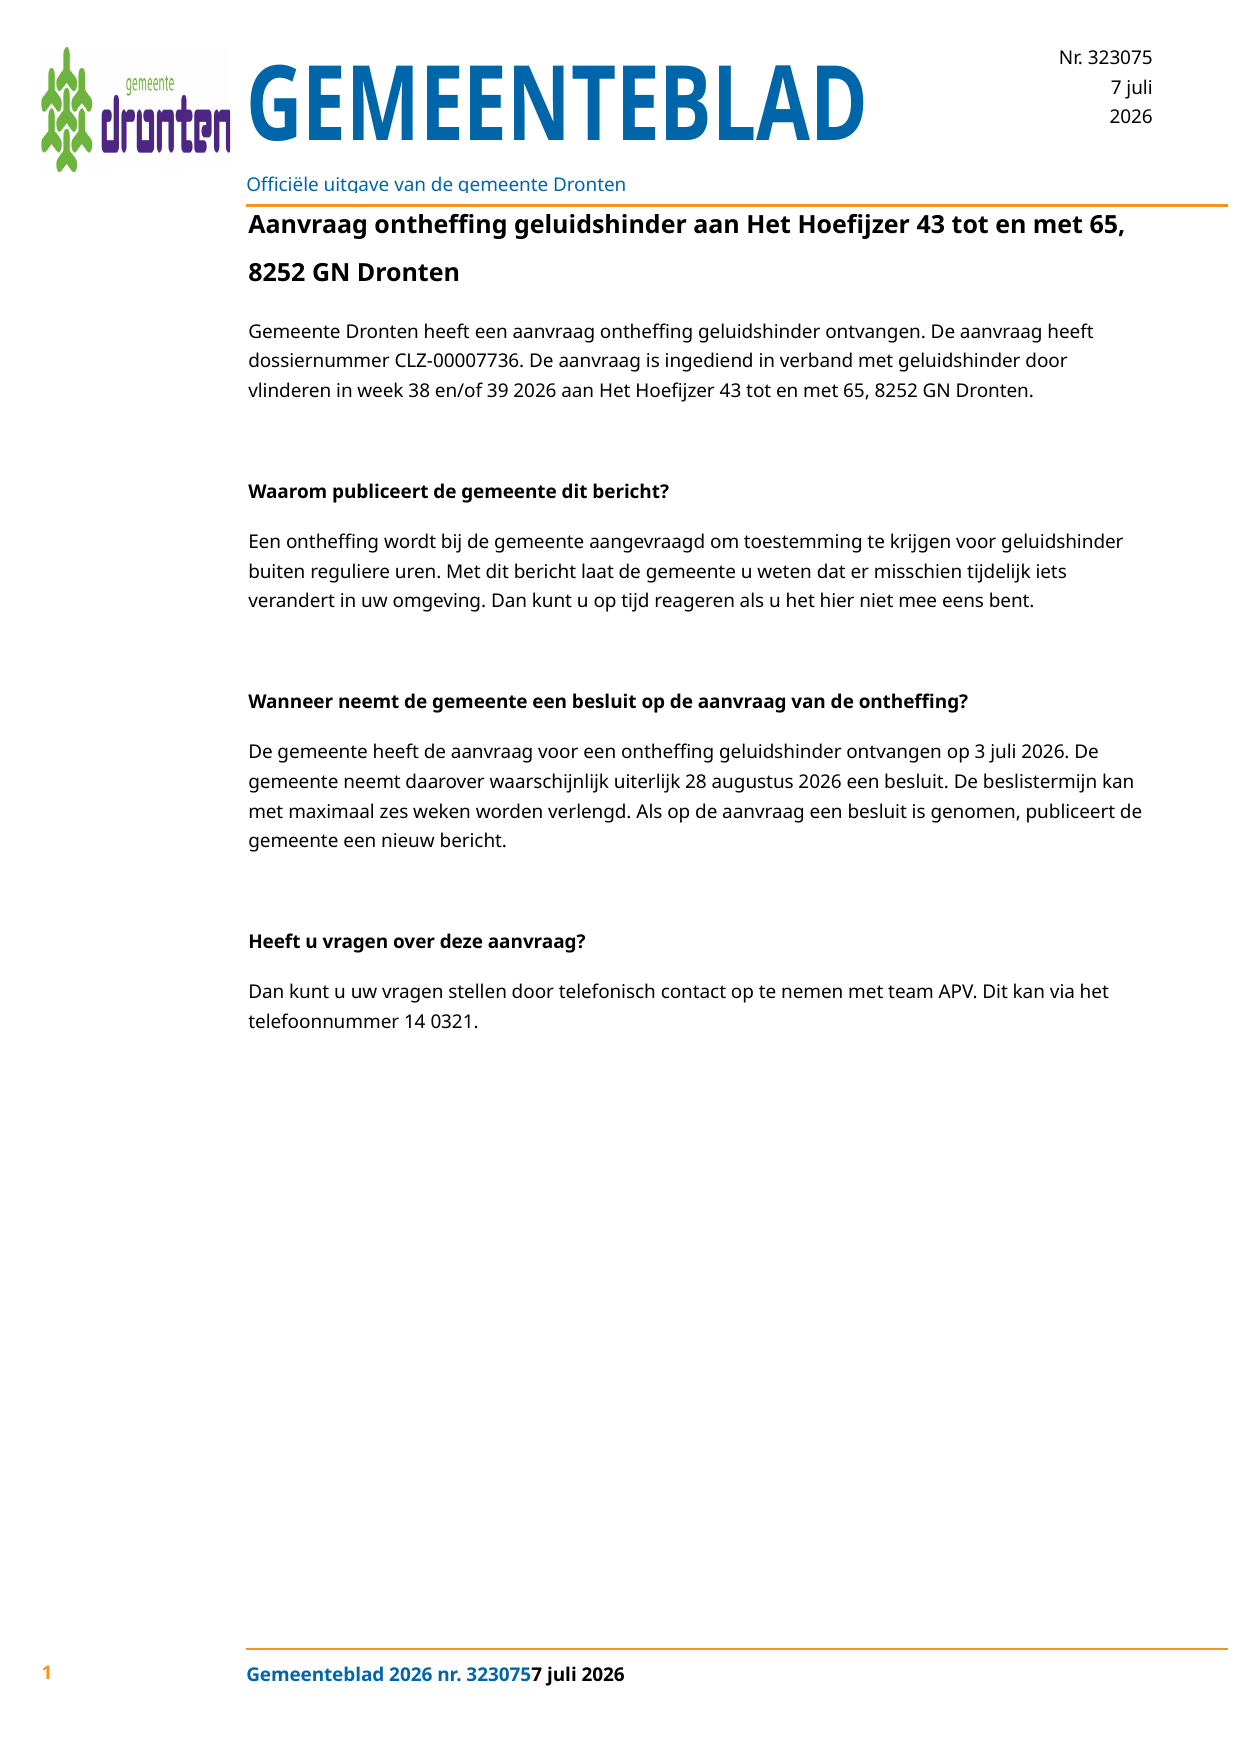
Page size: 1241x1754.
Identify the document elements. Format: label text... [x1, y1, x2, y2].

text Aanvraag ontheffing geluidshinder aan Het Hoefijzer 43 tot en met 65, 8252 GN Dronten [248, 207, 1152, 288]
text Waarom publiceert de gemeente dit bericht? [248, 478, 1152, 504]
text De gemeente heeft de aanvraag voor een ontheffing geluidshinder ontvangen op 3 juli 2026. De gemeente neemt daarover waarschijnlijk uiterlijk 28 augustus 2026 een besluit. De beslistermijn kan met maximaal zes weken worden verlengd. Als op de aanvraag een besluit is genomen, publiceert de gemeente een nieuw bericht. [248, 739, 1152, 853]
picture [41, 47, 231, 172]
text Heeft u vragen over deze aanvraag? [248, 928, 1152, 954]
text Gemeente Dronten heeft een aanvraag ontheffing geluidshinder ontvangen. De aanvraag heeft dossiernummer CLZ-00007736. De aanvraag is ingediend in verband met geluidshinder door vlinderen in week 38 en/of 39 2026 aan Het Hoefijzer 43 tot en met 65, 8252 GN Dronten. [248, 318, 1152, 403]
text Een ontheffing wordt bij de gemeente aangevraagd om toestemming te krijgen voor geluidshinder buiten reguliere uren. Met dit bericht laat de gemeente u weten dat er misschien tijdelijk iets verandert in uw omgeving. Dan kunt u op tijd reageren als u het hier niet mee eens bent. [248, 528, 1152, 613]
text Dan kunt u uw vragen stellen door telefonisch contact op te nemen met team APV. Dit kan via het telefoonnummer 14 0321. [248, 979, 1152, 1034]
text Wanneer neemt de gemeente een besluit op de aanvraag van de ontheffing? [248, 688, 1152, 714]
